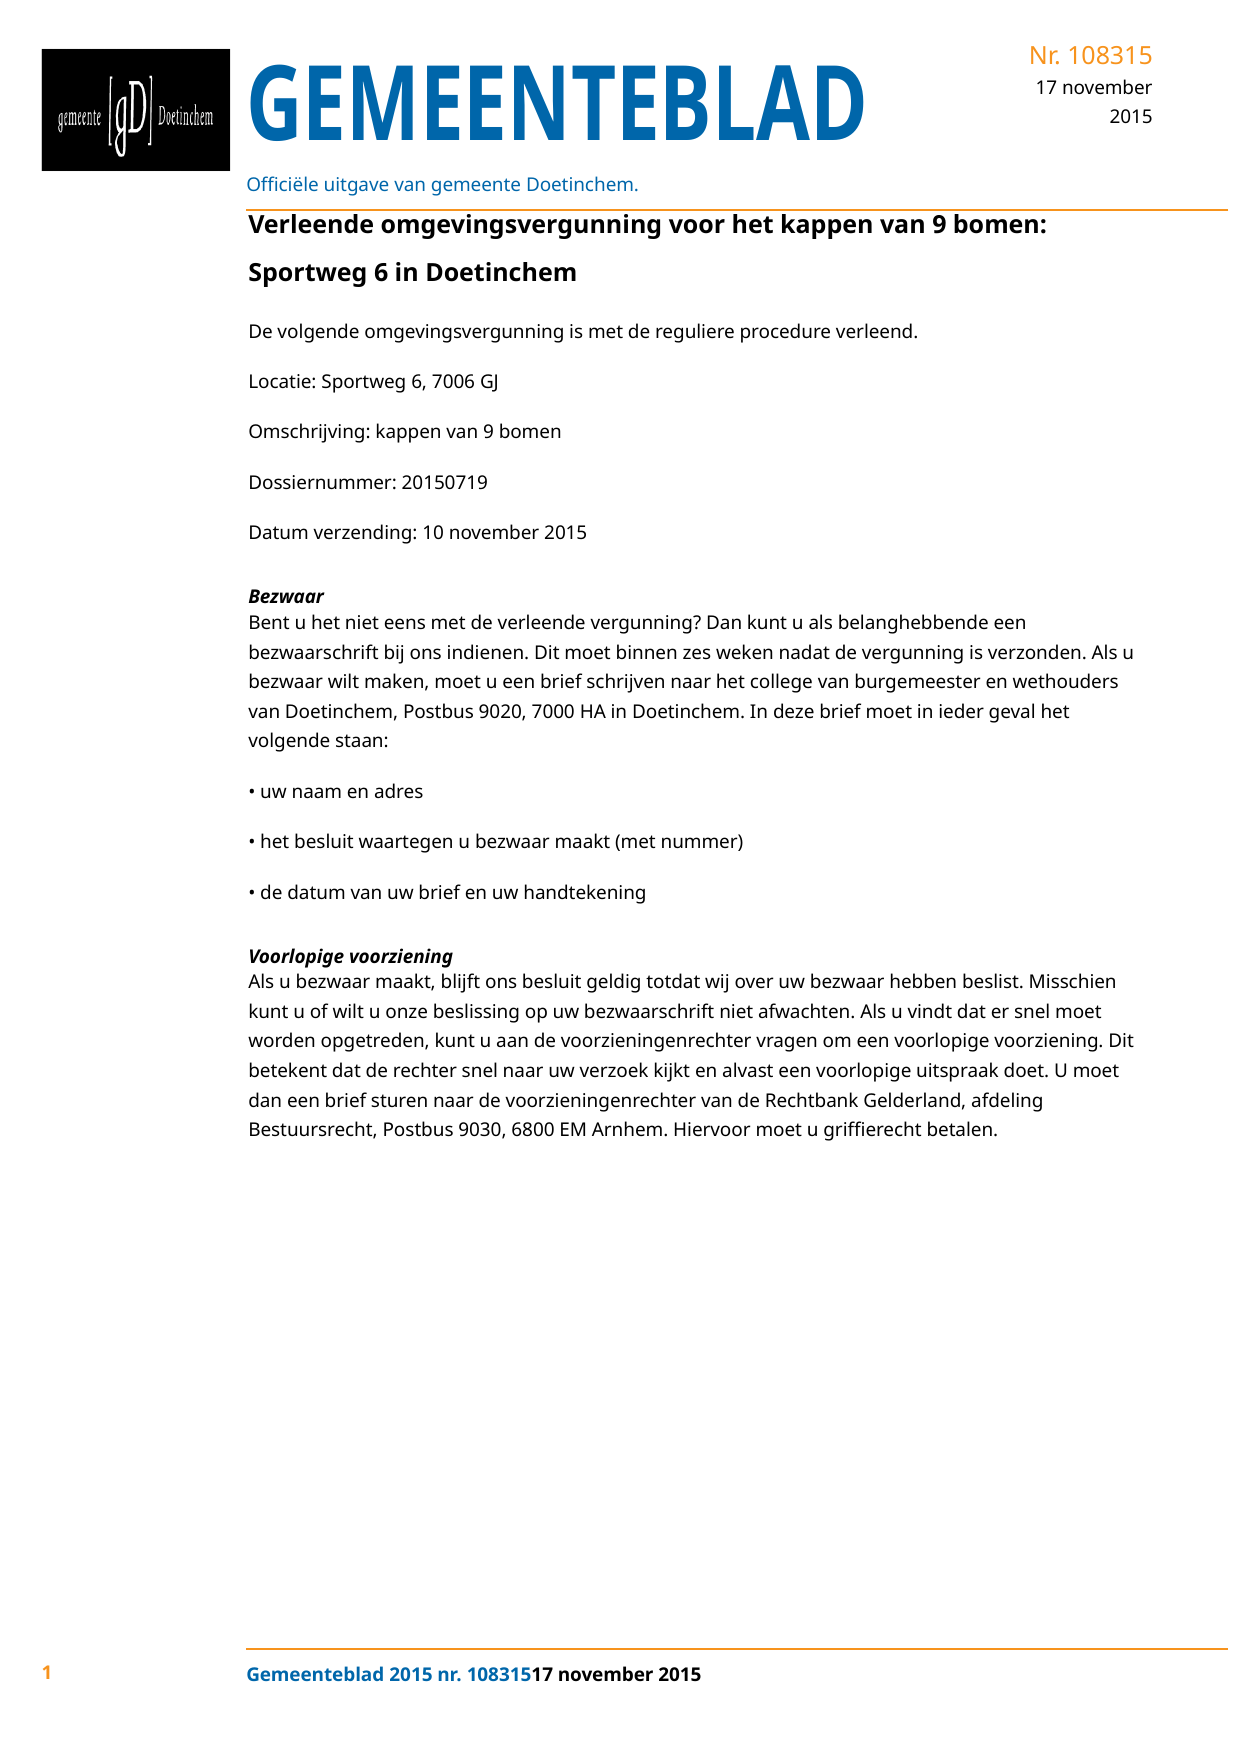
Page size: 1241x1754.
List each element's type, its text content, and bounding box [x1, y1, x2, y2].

text • het besluit waartegen u bezwaar maakt (met nummer) [248, 828, 1152, 854]
text Verleende omgevingsvergunning voor het kappen van 9 bomen: Sportweg 6 in Doetinchem [248, 211, 1152, 288]
picture [41, 47, 231, 172]
text Voorlopige voorziening [248, 943, 1152, 968]
text De volgende omgevingsvergunning is met de reguliere procedure verleend. [248, 318, 1152, 344]
text • de datum van uw brief en uw handtekening [248, 879, 1152, 904]
text Locatie: Sportweg 6, 7006 GJ [248, 368, 1152, 394]
text Dossiernummer: 20150719 [248, 469, 1152, 495]
text Bent u het niet eens met de verleende vergunning? Dan kunt u als belanghebbende een bezwaarschrift bij ons indienen. Dit moet binnen zes weken nadat de vergunning is verzonden. Als u bezwaar wilt maken, moet u een brief schrijven naar het college van burgemeester en wethouders van Doetinchem, Postbus 9020, 7000 HA in Doetinchem. In deze brief moet in ieder geval het volgende staan: [248, 609, 1152, 753]
text Als u bezwaar maakt, blijft ons besluit geldig totdat wij over uw bezwaar hebben beslist. Misschien kunt u of wilt u onze beslissing op uw bezwaarschrift niet afwachten. Als u vindt dat er snel moet worden opgetreden, kunt u aan de voorzieningenrechter vragen om een voorlopige voorziening. Dit betekent dat de rechter snel naar uw verzoek kijkt en alvast een voorlopige uitspraak doet. U moet dan een brief sturen naar de voorzieningenrechter van de Rechtbank Gelderland, afdeling Bestuursrecht, Postbus 9030, 6800 EM Arnhem. Hiervoor moet u griffierecht betalen. [248, 968, 1152, 1142]
text Datum verzending: 10 november 2015 [248, 519, 1152, 545]
text • uw naam en adres [248, 778, 1152, 804]
text Bezwaar [248, 583, 1152, 609]
text Omschrijving: kappen van 9 bomen [248, 419, 1152, 444]
